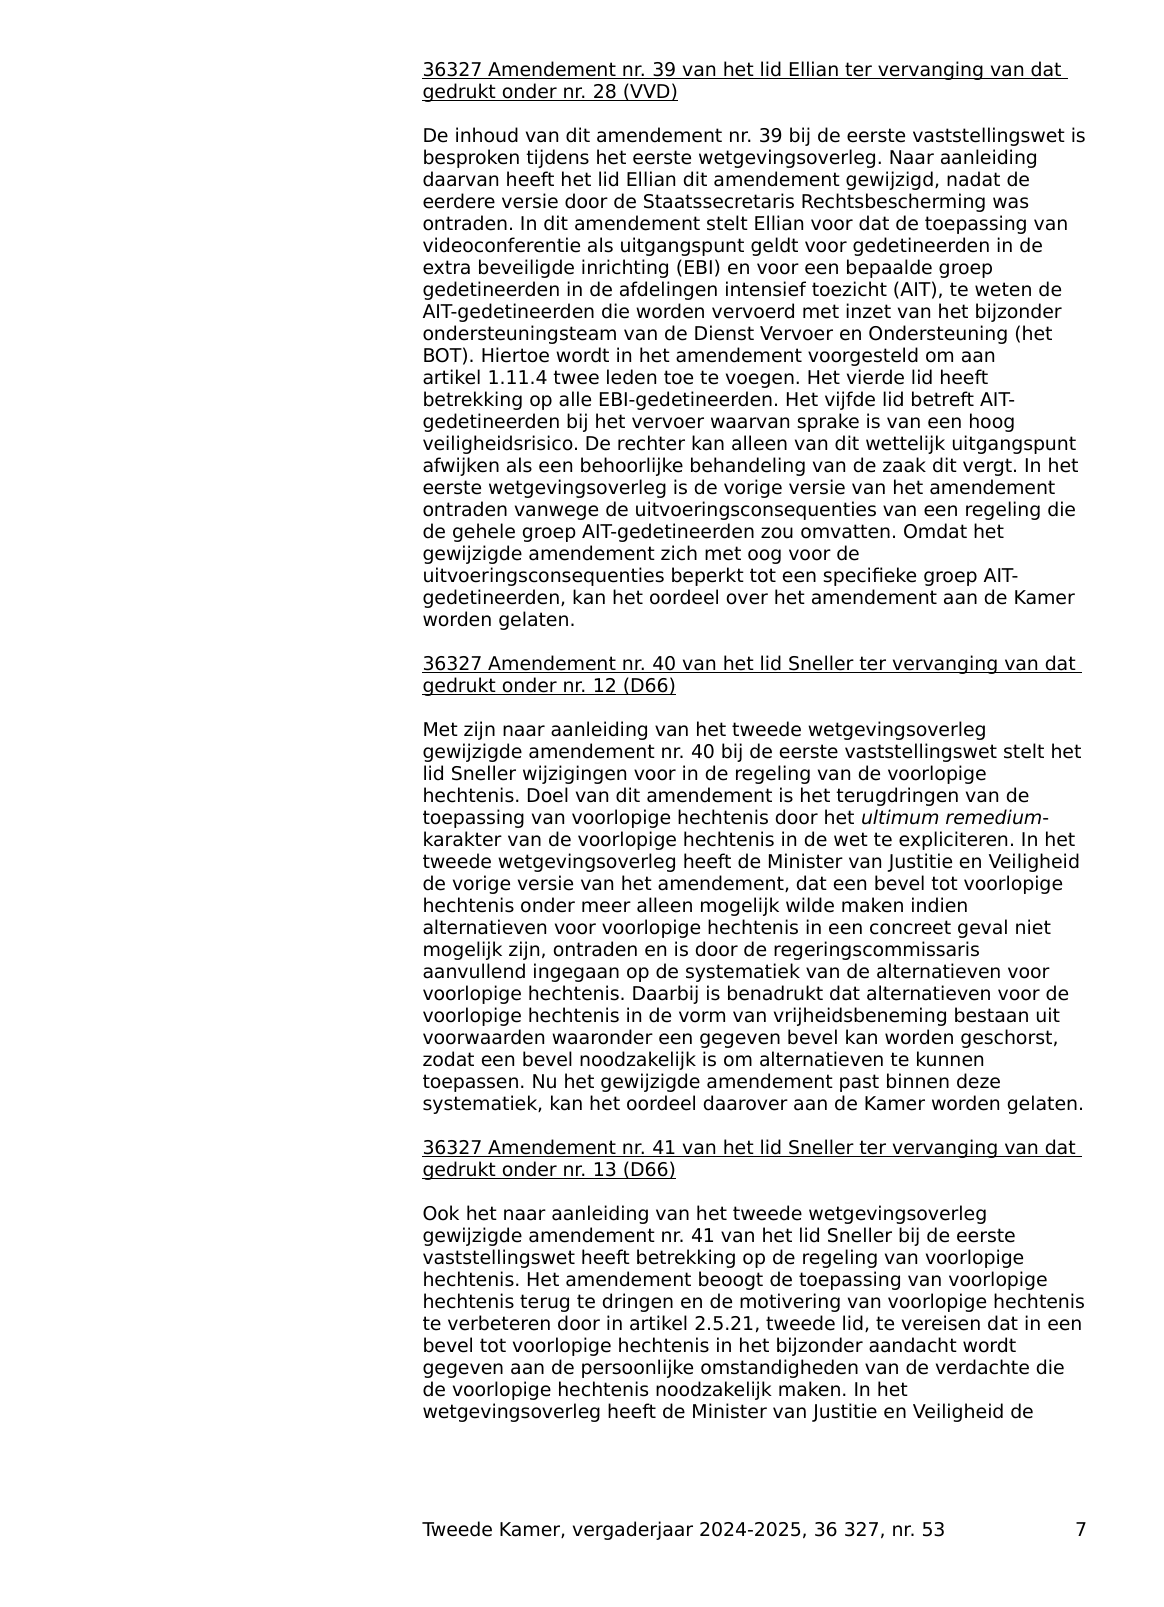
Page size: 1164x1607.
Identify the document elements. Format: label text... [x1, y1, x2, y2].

subtitle 36327 Amendement nr. 41 van het lid Sneller ter vervanging van dat gedrukt onder nr. 13 (D66) [422, 1137, 1087, 1181]
subtitle 36327 Amendement nr. 39 van het lid Ellian ter vervanging van dat gedrukt onder nr. 28 (VVD) [422, 59, 1087, 103]
text Ook het naar aanleiding van het tweede wetgevingsoverleg gewijzigde amendement nr. 41 van het lid Sneller bij de eerste vaststellingswet heeft betrekking op de regeling van voorlopige hechtenis. Het amendement beoogt de toepassing van voorlopige hechtenis terug te dringen en de motivering van voorlopige hechtenis te verbeteren door in artikel 2.5.21, tweede lid, te vereisen dat in een bevel tot voorlopige hechtenis in het bijzonder aandacht wordt gegeven aan de persoonlijke omstandigheden van de verdachte die de voorlopige hechtenis noodzakelijk maken. In het wetgevingsoverleg heeft de Minister van Justitie en Veiligheid de [422, 1203, 1087, 1423]
text Met zijn naar aanleiding van het tweede wetgevingsoverleg gewijzigde amendement nr. 40 bij de eerste vaststellingswet stelt het lid Sneller wijzigingen voor in de regeling van de voorlopige hechtenis. Doel van dit amendement is het terugdringen van de toepassing van voorlopige hechtenis door het ultimum remedium-karakter van de voorlopige hechtenis in de wet te expliciteren. In het tweede wetgevingsoverleg heeft de Minister van Justitie en Veiligheid de vorige versie van het amendement, dat een bevel tot voorlopige hechtenis onder meer alleen mogelijk wilde maken indien alternatieven voor voorlopige hechtenis in een concreet geval niet mogelijk zijn, ontraden en is door de regeringscommissaris aanvullend ingegaan op de systematiek van de alternatieven voor voorlopige hechtenis. Daarbij is benadrukt dat alternatieven voor de voorlopige hechtenis in de vorm van vrijheidsbeneming bestaan uit voorwaarden waaronder een gegeven bevel kan worden geschorst, zodat een bevel noodzakelijk is om alternatieven te kunnen toepassen. Nu het gewijzigde amendement past binnen deze systematiek, kan het oordeel daarover aan de Kamer worden gelaten. [422, 719, 1087, 1115]
text De inhoud van dit amendement nr. 39 bij de eerste vaststellingswet is besproken tijdens het eerste wetgevingsoverleg. Naar aanleiding daarvan heeft het lid Ellian dit amendement gewijzigd, nadat de eerdere versie door de Staatssecretaris Rechtsbescherming was ontraden. In dit amendement stelt Ellian voor dat de toepassing van videoconferentie als uitgangspunt geldt voor gedetineerden in de extra beveiligde inrichting (EBI) en voor een bepaalde groep gedetineerden in de afdelingen intensief toezicht (AIT), te weten de AIT-gedetineerden die worden vervoerd met inzet van het bijzonder ondersteuningsteam van de Dienst Vervoer en Ondersteuning (het BOT). Hiertoe wordt in het amendement voorgesteld om aan artikel 1.11.4 twee leden toe te voegen. Het vierde lid heeft betrekking op alle EBI-gedetineerden. Het vijfde lid betreft AIT-gedetineerden bij het vervoer waarvan sprake is van een hoog veiligheidsrisico. De rechter kan alleen van dit wettelijk uitgangspunt afwijken als een behoorlijke behandeling van de zaak dit vergt. In het eerste wetgevingsoverleg is de vorige versie van het amendement ontraden vanwege de uitvoeringsconsequenties van een regeling die de gehele groep AIT-gedetineerden zou omvatten. Omdat het gewijzigde amendement zich met oog voor de uitvoeringsconsequenties beperkt tot een specifieke groep AIT-gedetineerden, kan het oordeel over het amendement aan de Kamer worden gelaten. [422, 125, 1087, 631]
subtitle 36327 Amendement nr. 40 van het lid Sneller ter vervanging van dat gedrukt onder nr. 12 (D66) [422, 653, 1087, 697]
